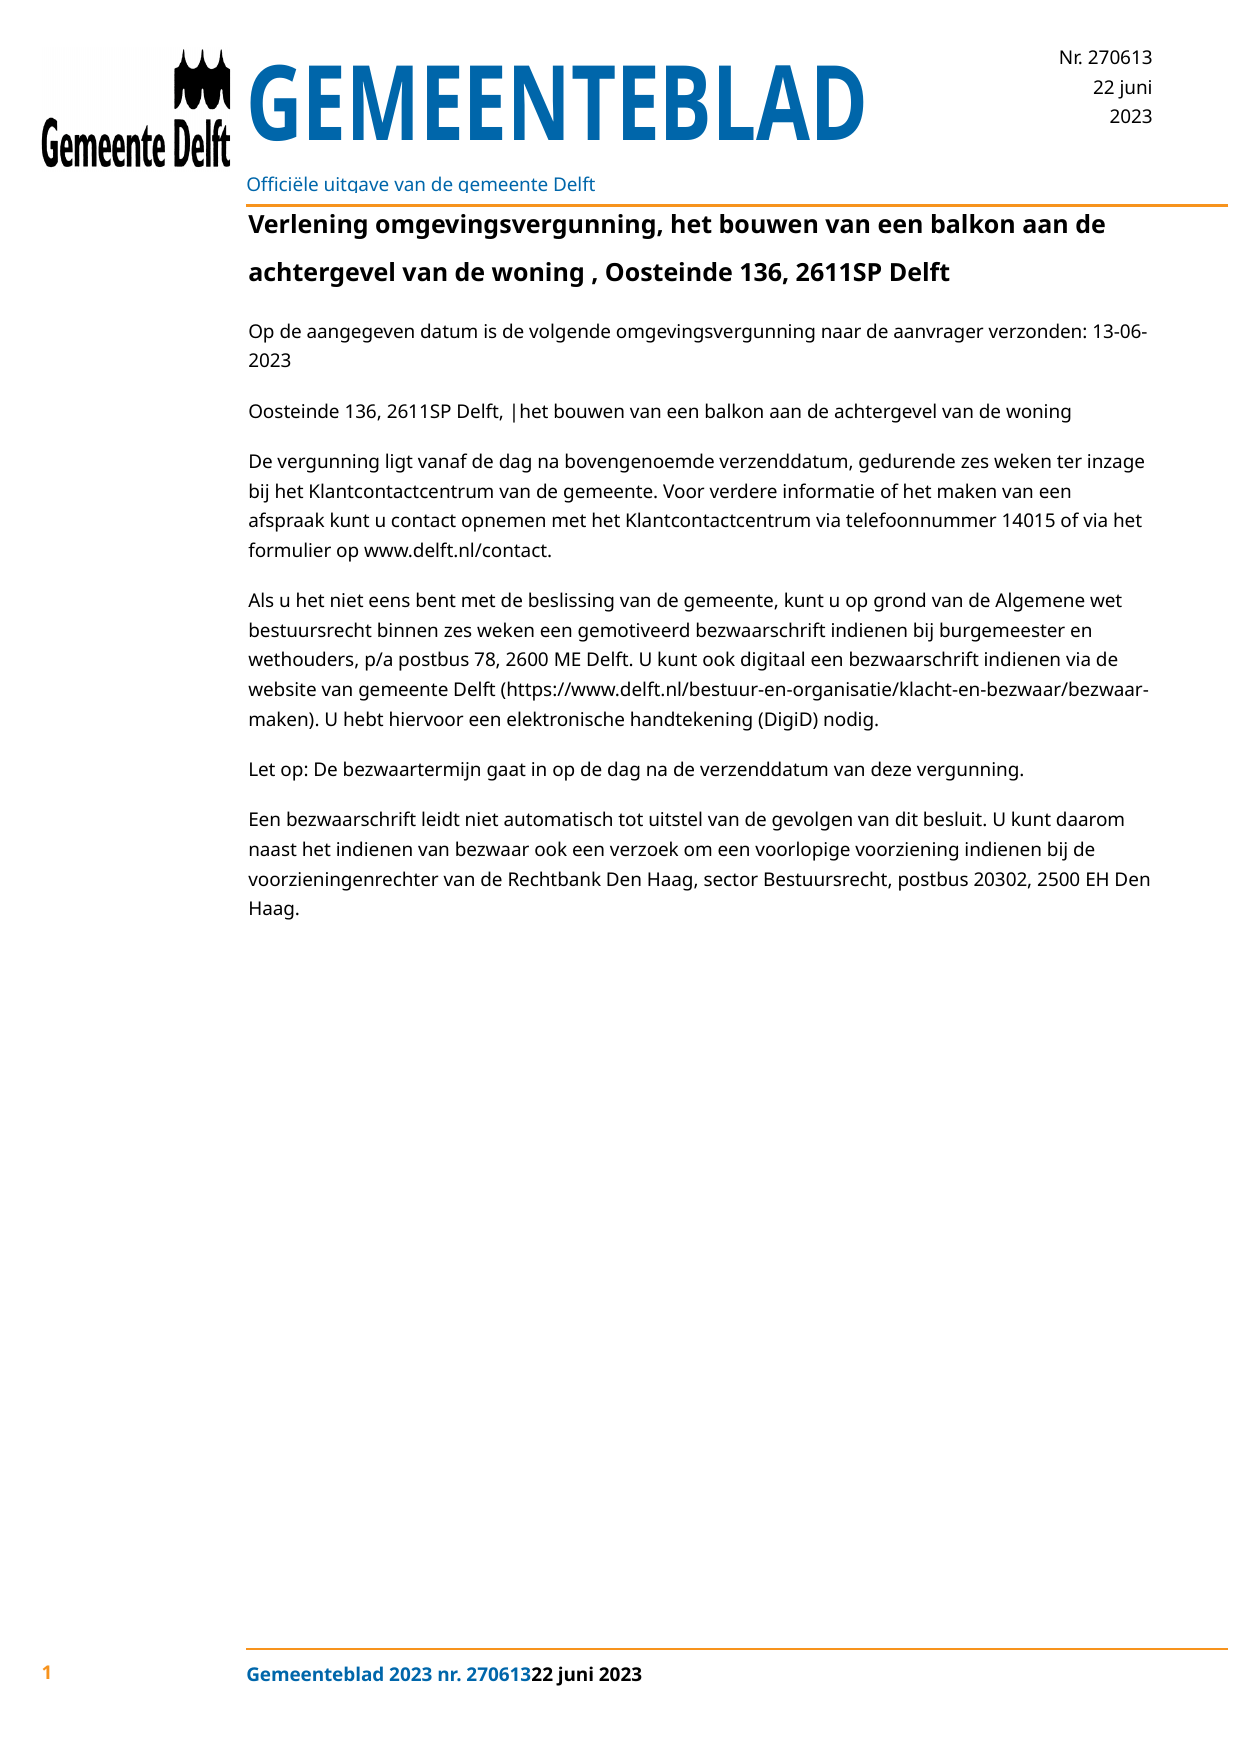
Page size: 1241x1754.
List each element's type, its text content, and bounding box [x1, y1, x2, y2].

text Verlening omgevingsvergunning, het bouwen van een balkon aan de achtergevel van de woning , Oosteinde 136, 2611SP Delft [248, 207, 1152, 288]
text Let op: De bezwaartermijn gaat in op de dag na de verzenddatum van deze vergunning. [248, 756, 1152, 782]
text Als u het niet eens bent met de beslissing van de gemeente, kunt u op grond van de Algemene wet bestuursrecht binnen zes weken een gemotiveerd bezwaarschrift indienen bij burgemeester en wethouders, p/a postbus 78, 2600 ME Delft. U kunt ook digitaal een bezwaarschrift indienen via de website van gemeente Delft (https://www.delft.nl/bestuur-en-organisatie/klacht-en-bezwaar/bezwaar-maken). U hebt hiervoor een elektronische handtekening (DigiD) nodig. [248, 587, 1152, 732]
picture [41, 47, 231, 172]
text Een bezwaarschrift leidt niet automatisch tot uitstel van de gevolgen van dit besluit. U kunt daarom naast het indienen van bezwaar ook een verzoek om een voorlopige voorziening indienen bij de voorzieningenrechter van de Rechtbank Den Haag, sector Bestuursrecht, postbus 20302, 2500 EH Den Haag. [248, 807, 1152, 921]
text De vergunning ligt vanaf de dag na bovengenoemde verzenddatum, gedurende zes weken ter inzage bij het Klantcontactcentrum van de gemeente. Voor verdere informatie of het maken van een afspraak kunt u contact opnemen met het Klantcontactcentrum via telefoonnummer 14015 of via het formulier op www.delft.nl/contact. [248, 448, 1152, 563]
text Op de aangegeven datum is de volgende omgevingsvergunning naar de aanvrager verzonden: 13-06-2023 [248, 318, 1152, 373]
text Oosteinde 136, 2611SP Delft, |het bouwen van een balkon aan de achtergevel van de woning [248, 398, 1152, 424]
